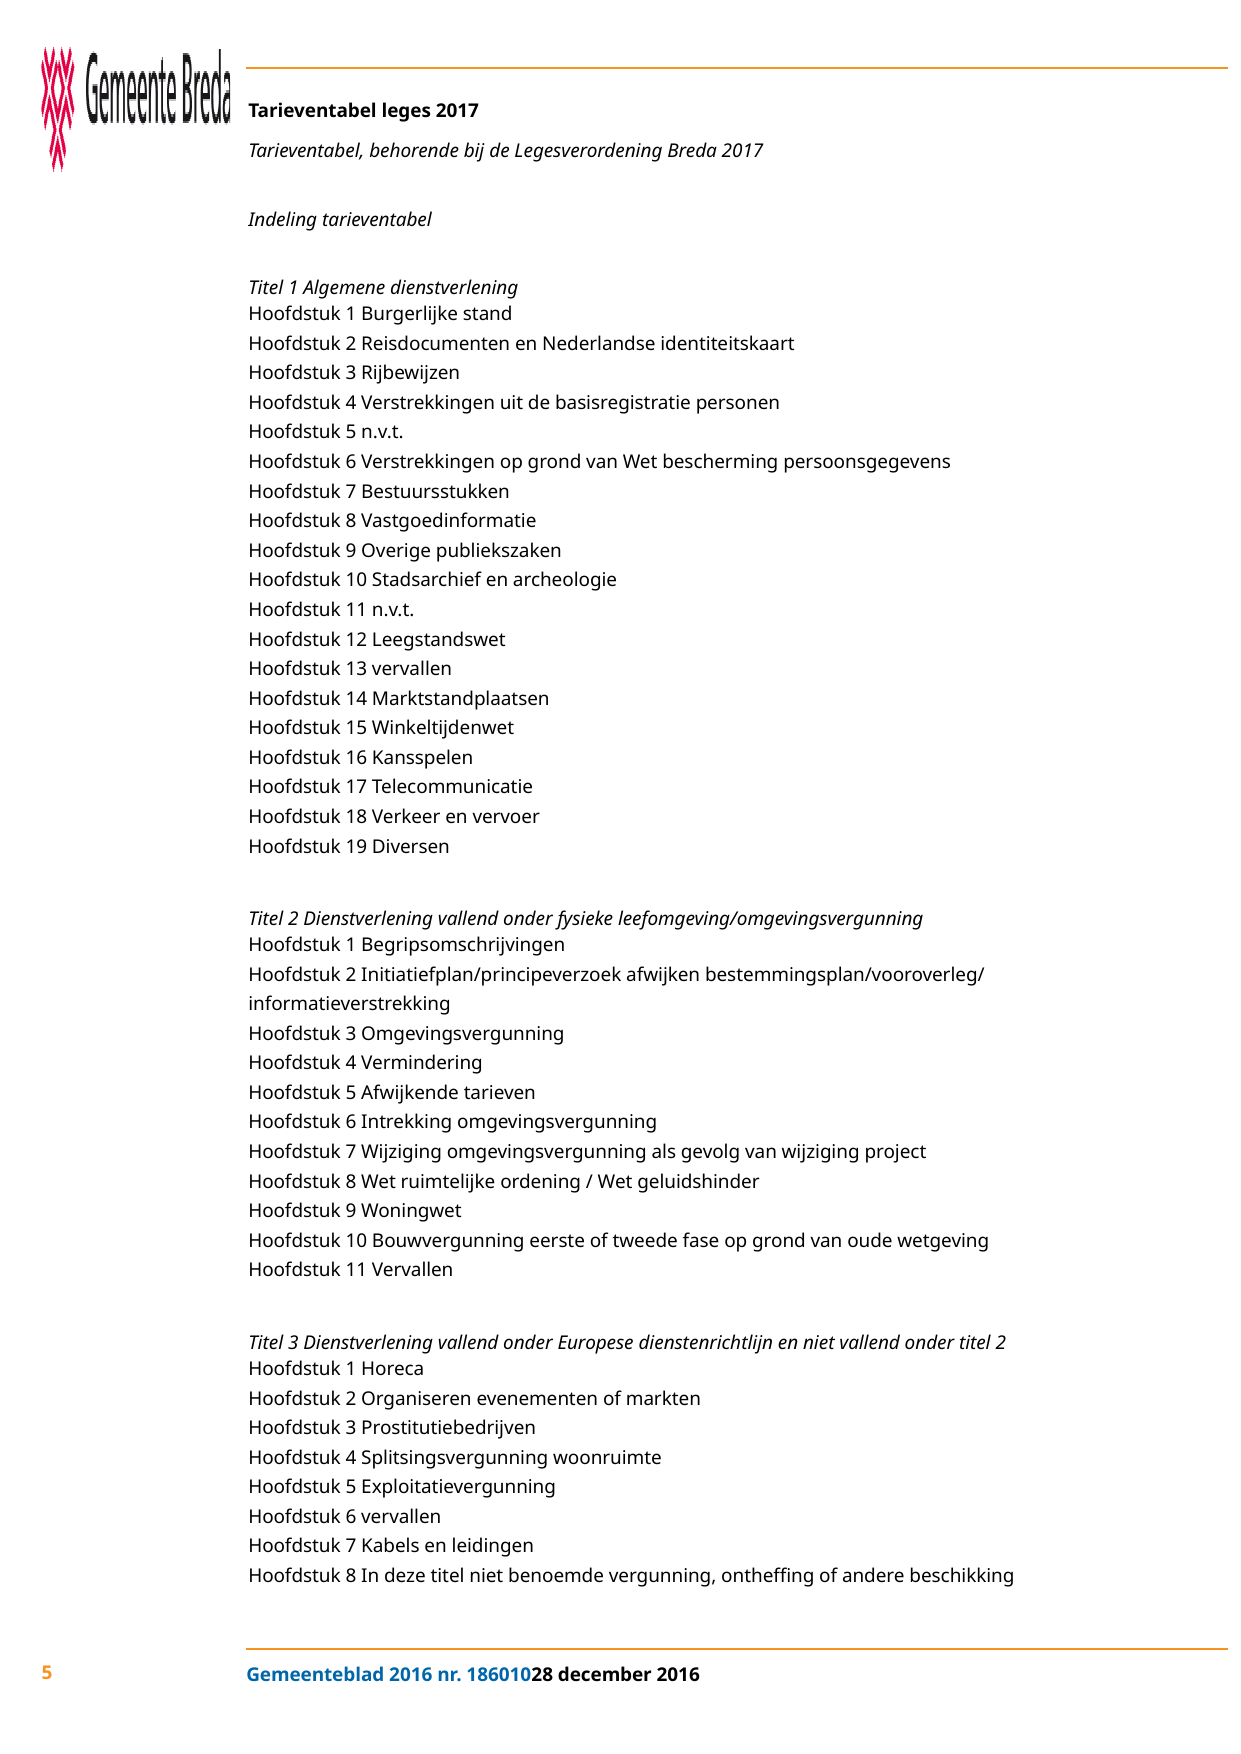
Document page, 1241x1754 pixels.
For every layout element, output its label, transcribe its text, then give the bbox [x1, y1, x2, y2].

text Hoofdstuk 2 Initiatiefplan/principeverzoek afwijken bestemmingsplan/vooroverleg/ informatieverstrekking [248, 961, 1152, 1016]
text Hoofdstuk 7 Wijziging omgevingsvergunning als gevolg van wijziging project [248, 1138, 1152, 1164]
text Tarieventabel leges 2017 [248, 95, 1152, 123]
text Hoofdstuk 8 Wet ruimtelijke ordening / Wet geluidshinder [248, 1168, 1152, 1194]
text Hoofdstuk 9 Overige publiekszaken [248, 537, 1152, 563]
text Hoofdstuk 7 Bestuursstukken [248, 478, 1152, 503]
text Hoofdstuk 17 Telecommunicatie [248, 774, 1152, 799]
text Hoofdstuk 15 Winkeltijdenwet [248, 714, 1152, 740]
text Hoofdstuk 6 Verstrekkingen op grond van Wet bescherming persoonsgegevens [248, 448, 1152, 474]
text Hoofdstuk 9 Woningwet [248, 1197, 1152, 1223]
text Hoofdstuk 10 Bouwvergunning eerste of tweede fase op grond van oude wetgeving [248, 1227, 1152, 1253]
text Titel 3 Dienstverlening vallend onder Europese dienstenrichtlijn en niet vallend onder titel 2 [248, 1329, 1152, 1355]
text Hoofdstuk 10 Stadsarchief en archeologie [248, 567, 1152, 592]
text Tarieventabel, behorende bij de Legesverordening Breda 2017 [248, 137, 1152, 163]
text Titel 1 Algemene dienstverlening [248, 274, 1152, 300]
text Hoofdstuk 16 Kansspelen [248, 744, 1152, 770]
text Hoofdstuk 19 Diversen [248, 833, 1152, 858]
text Hoofdstuk 14 Marktstandplaatsen [248, 685, 1152, 711]
text Hoofdstuk 3 Prostitutiebedrijven [248, 1414, 1152, 1440]
picture [41, 47, 231, 172]
text Hoofdstuk 6 Intrekking omgevingsvergunning [248, 1109, 1152, 1134]
text Hoofdstuk 4 Vermindering [248, 1049, 1152, 1075]
text Hoofdstuk 7 Kabels en leidingen [248, 1533, 1152, 1558]
text Hoofdstuk 2 Reisdocumenten en Nederlandse identiteitskaart [248, 330, 1152, 356]
text Hoofdstuk 4 Splitsingsvergunning woonruimte [248, 1444, 1152, 1469]
text Hoofdstuk 1 Burgerlijke stand [248, 300, 1152, 326]
text Hoofdstuk 13 vervallen [248, 655, 1152, 681]
text Hoofdstuk 8 In deze titel niet benoemde vergunning, ontheffing of andere beschikking [248, 1562, 1152, 1588]
text Hoofdstuk 8 Vastgoedinformatie [248, 507, 1152, 533]
text Hoofdstuk 12 Leegstandswet [248, 626, 1152, 651]
text Hoofdstuk 18 Verkeer en vervoer [248, 803, 1152, 829]
text Hoofdstuk 3 Rijbewijzen [248, 359, 1152, 385]
text Hoofdstuk 1 Begripsomschrijvingen [248, 931, 1152, 957]
text Hoofdstuk 4 Verstrekkingen uit de basisregistratie personen [248, 389, 1152, 415]
text Indeling tarieventabel [248, 206, 1152, 231]
text Hoofdstuk 5 n.v.t. [248, 419, 1152, 444]
text Hoofdstuk 6 vervallen [248, 1503, 1152, 1529]
text Hoofdstuk 3 Omgevingsvergunning [248, 1020, 1152, 1046]
text Hoofdstuk 5 Afwijkende tarieven [248, 1079, 1152, 1105]
text Hoofdstuk 1 Horeca [248, 1355, 1152, 1381]
text Hoofdstuk 11 Vervallen [248, 1257, 1152, 1282]
text Titel 2 Dienstverlening vallend onder fysieke leefomgeving/omgevingsvergunning [248, 906, 1152, 931]
text Hoofdstuk 2 Organiseren evenementen of markten [248, 1385, 1152, 1410]
text Hoofdstuk 11 n.v.t. [248, 596, 1152, 622]
text Hoofdstuk 5 Exploitatievergunning [248, 1473, 1152, 1499]
